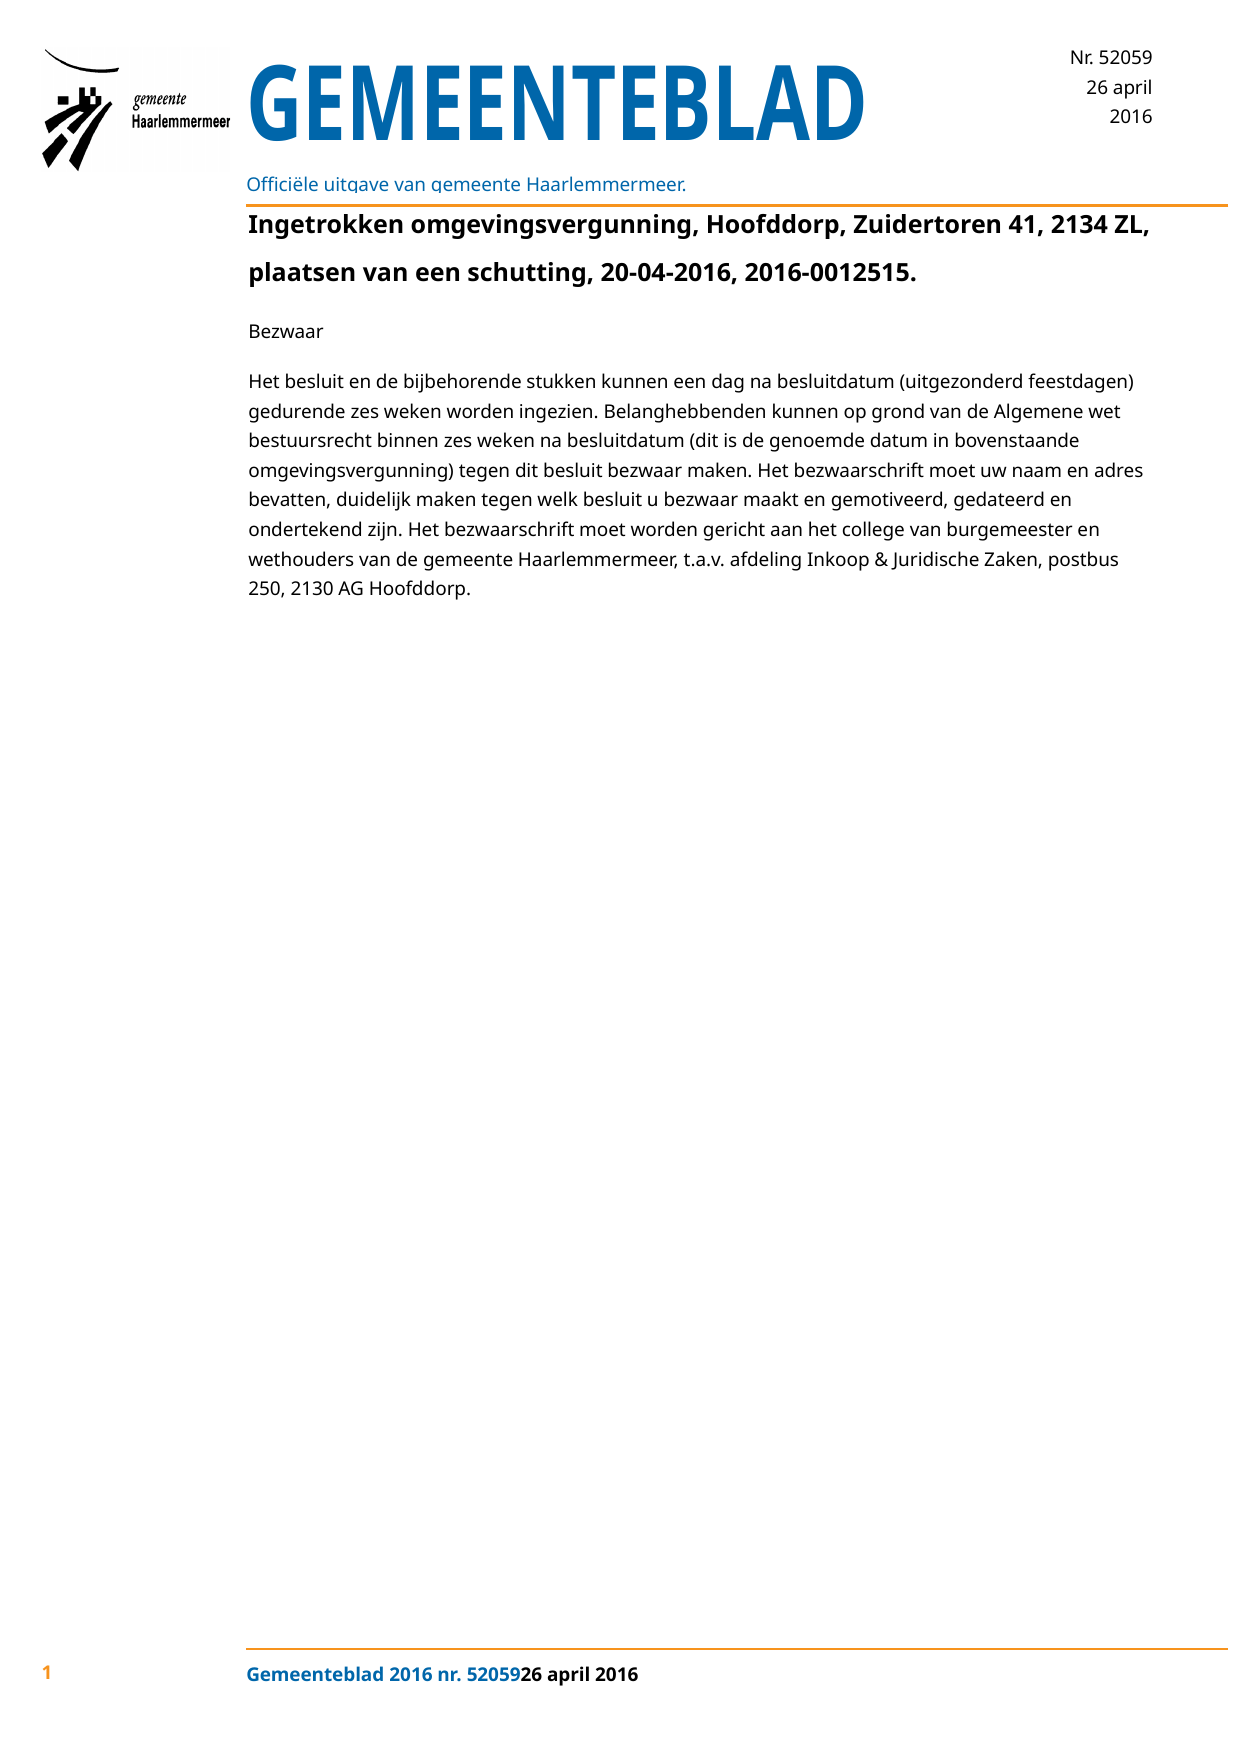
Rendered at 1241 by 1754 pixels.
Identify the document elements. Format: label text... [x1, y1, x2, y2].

text Bezwaar [248, 318, 1152, 344]
picture [41, 47, 231, 172]
text Ingetrokken omgevingsvergunning, Hoofddorp, Zuidertoren 41, 2134 ZL, plaatsen van een schutting, 20-04-2016, 2016-0012515. [248, 207, 1152, 288]
text Het besluit en de bijbehorende stukken kunnen een dag na besluitdatum (uitgezonderd feestdagen) gedurende zes weken worden ingezien. Belanghebbenden kunnen op grond van de Algemene wet bestuursrecht binnen zes weken na besluitdatum (dit is de genoemde datum in bovenstaande omgevingsvergunning) tegen dit besluit bezwaar maken. Het bezwaarschrift moet uw naam en adres bevatten, duidelijk maken tegen welk besluit u bezwaar maakt en gemotiveerd, gedateerd en ondertekend zijn. Het bezwaarschrift moet worden gericht aan het college van burgemeester en wethouders van de gemeente Haarlemmermeer, t.a.v. afdeling Inkoop & Juridische Zaken, postbus 250, 2130 AG Hoofddorp. [248, 368, 1152, 601]
